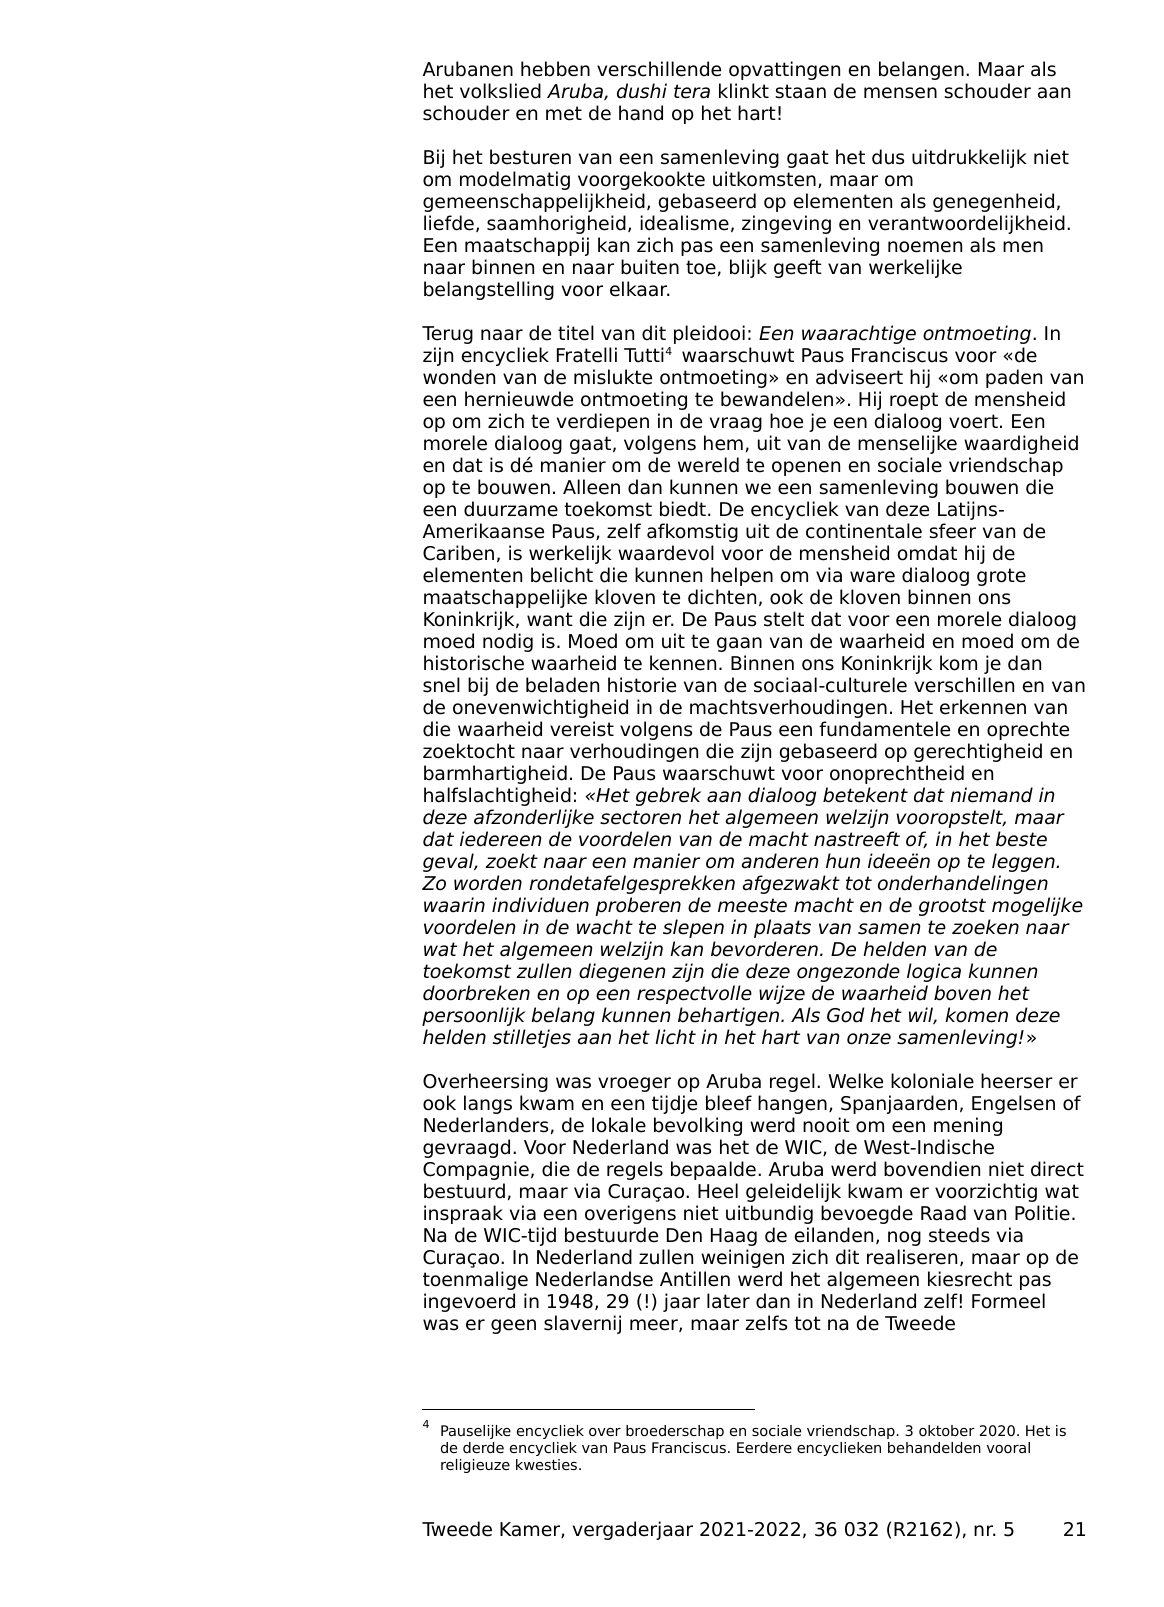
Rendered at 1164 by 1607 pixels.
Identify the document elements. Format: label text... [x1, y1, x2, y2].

text Terug naar de titel van dit pleidooi: Een waarachtige ontmoeting. In zijn encycliek Fratelli Tutti waarschuwt Paus Franciscus voor «de wonden van de mislukte ontmoeting» en adviseert hij «om paden van een hernieuwde ontmoeting te bewandelen». Hij roept de mensheid op om zich te verdiepen in de vraag hoe je een dialoog voert. Een morele dialoog gaat, volgens hem, uit van de menselijke waardigheid en dat is dé manier om de wereld te openen en sociale vriendschap op te bouwen. Alleen dan kunnen we een samenleving bouwen die een duurzame toekomst biedt. De encycliek van deze Latijns-Amerikaanse Paus, zelf afkomstig uit de continentale sfeer van de Cariben, is werkelijk waardevol voor de mensheid omdat hij de elementen belicht die kunnen helpen om via ware dialoog grote maatschappelijke kloven te dichten, ook de kloven binnen ons Koninkrijk, want die zijn er. De Paus stelt dat voor een morele dialoog moed nodig is. Moed om uit te gaan van de waarheid en moed om de historische waarheid te kennen. Binnen ons Koninkrijk kom je dan snel bij de beladen historie van de sociaal-culturele verschillen en van de onevenwichtigheid in de machtsverhoudingen. Het erkennen van die waarheid vereist volgens de Paus een fundamentele en oprechte zoektocht naar verhoudingen die zijn gebaseerd op gerechtigheid en barmhartigheid. De Paus waarschuwt voor onoprechtheid en halfslachtigheid: «Het gebrek aan dialoog betekent dat niemand in deze afzonderlijke sectoren het algemeen welzijn vooropstelt, maar dat iedereen de voordelen van de macht nastreeft of, in het beste geval, zoekt naar een manier om anderen hun ideeën op te leggen. Zo worden rondetafelgesprekken afgezwakt tot onderhandelingen waarin individuen proberen de meeste macht en de grootst mogelijke voordelen in de wacht te slepen in plaats van samen te zoeken naar wat het algemeen welzijn kan bevorderen. De helden van de toekomst zullen diegenen zijn die deze ongezonde logica kunnen doorbreken en op een respectvolle wijze de waarheid boven het persoonlijk belang kunnen behartigen. Als God het wil, komen deze helden stilletjes aan het licht in het hart van onze samenleving!» [422, 323, 1087, 1048]
text Arubanen hebben verschillende opvattingen en belangen. Maar als het volkslied Aruba, dushi tera klinkt staan de mensen schouder aan schouder en met de hand op het hart! [422, 59, 1087, 125]
text Pauselijke encycliek over broederschap en sociale vriendschap. 3 oktober 2020. Het is de derde encycliek van Paus Franciscus. Eerdere encyclieken behandelden vooral religieuze kwesties. [422, 1418, 1087, 1474]
text Bij het besturen van een samenleving gaat het dus uitdrukkelijk niet om modelmatig voorgekookte uitkomsten, maar om gemeenschappelijkheid, gebaseerd op elementen als genegenheid, liefde, saamhorigheid, idealisme, zingeving en verantwoordelijkheid. Een maatschappij kan zich pas een samenleving noemen als men naar binnen en naar buiten toe, blijk geeft van werkelijke belangstelling voor elkaar. [422, 147, 1087, 301]
text Overheersing was vroeger op Aruba regel. Welke koloniale heerser er ook langs kwam en een tijdje bleef hangen, Spanjaarden, Engelsen of Nederlanders, de lokale bevolking werd nooit om een mening gevraagd. Voor Nederland was het de WIC, de West-Indische Compagnie, die de regels bepaalde. Aruba werd bovendien niet direct bestuurd, maar via Curaçao. Heel geleidelijk kwam er voorzichtig wat inspraak via een overigens niet uitbundig bevoegde Raad van Politie. Na de WIC-tijd bestuurde Den Haag de eilanden, nog steeds via Curaçao. In Nederland zullen weinigen zich dit realiseren, maar op de toenmalige Nederlandse Antillen werd het algemeen kiesrecht pas ingevoerd in 1948, 29 (!) jaar later dan in Nederland zelf! Formeel was er geen slavernij meer, maar zelfs tot na de Tweede [422, 1071, 1087, 1334]
